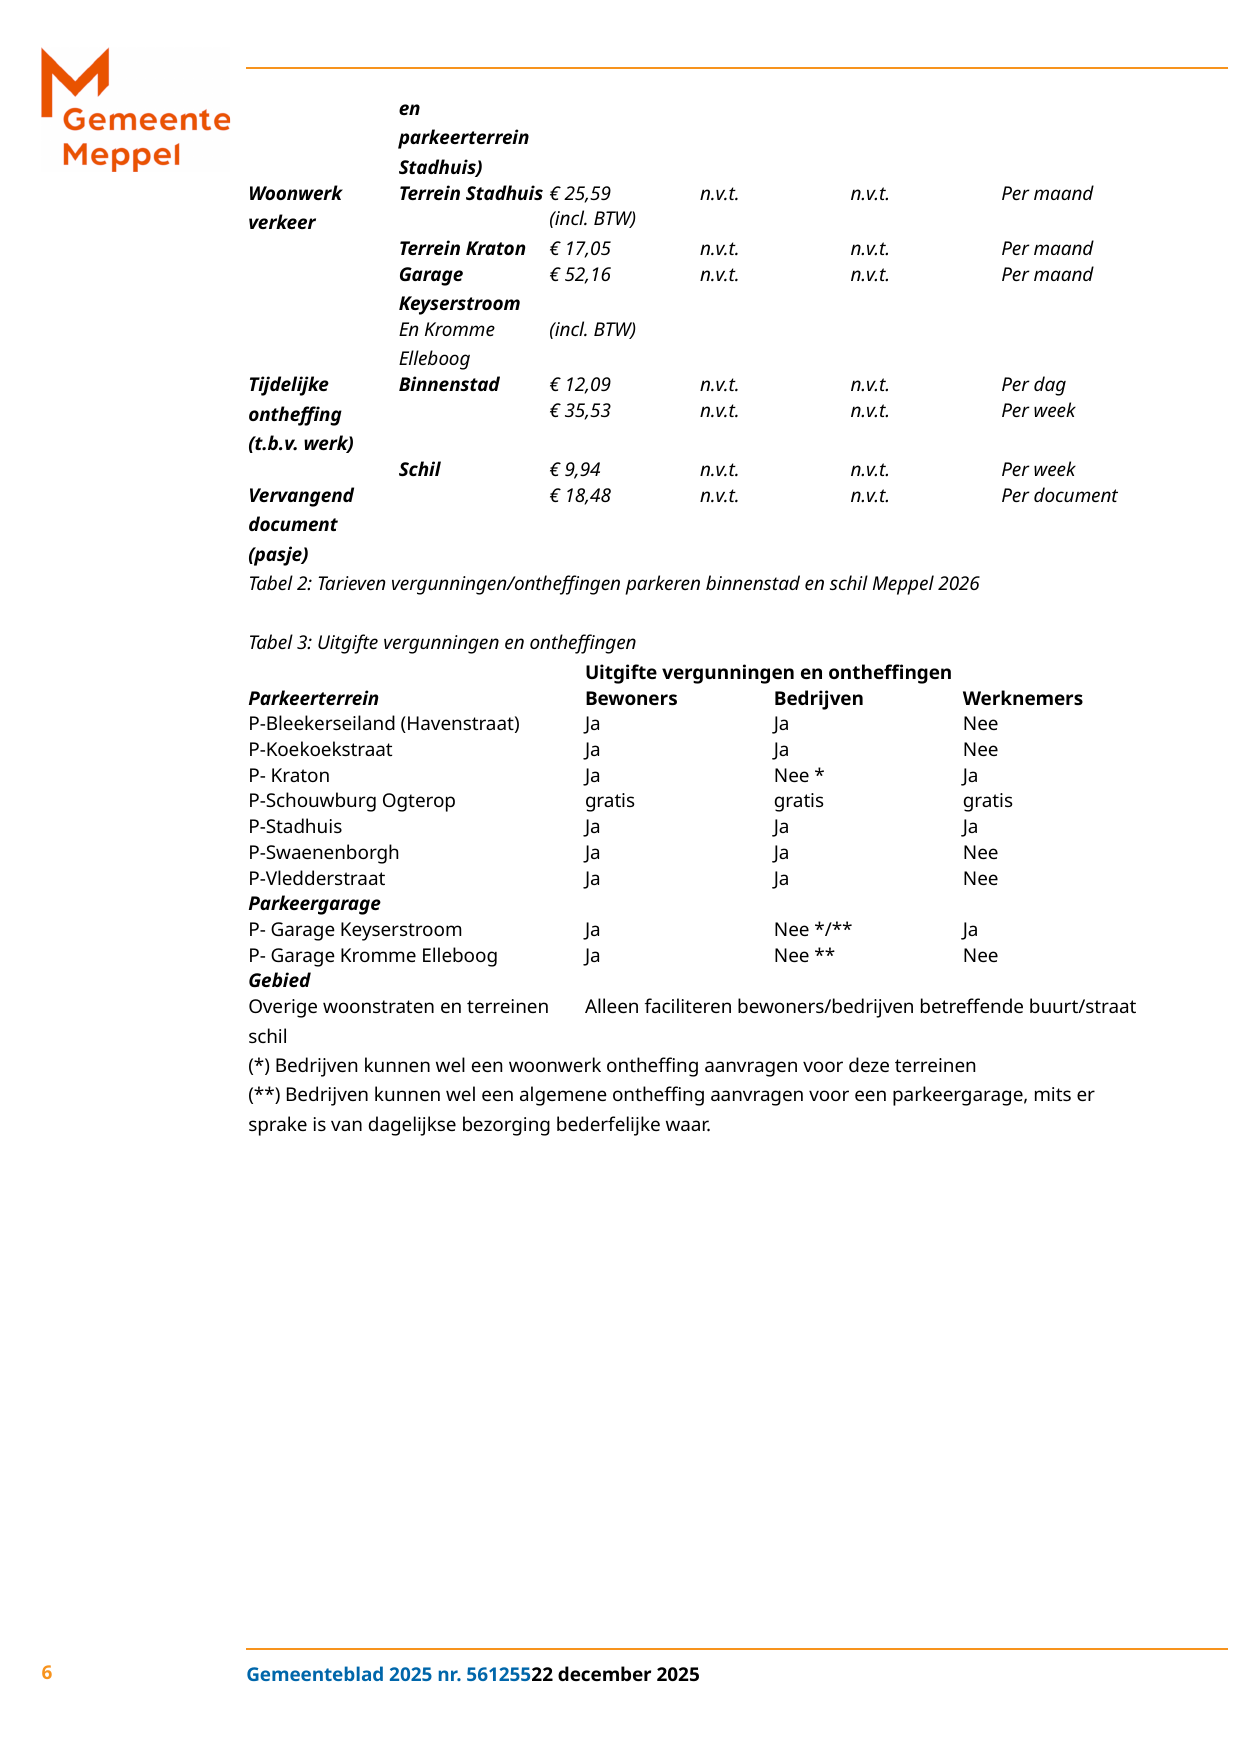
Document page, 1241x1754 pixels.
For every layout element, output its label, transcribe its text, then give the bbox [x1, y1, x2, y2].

table_cell Nee [963, 865, 1152, 891]
table_cell Bedrijven [774, 685, 963, 710]
table_cell Vervangend document (pasje) [248, 482, 398, 567]
table_cell Nee [963, 710, 1152, 736]
table_cell Woonwerk verkeer [248, 180, 398, 235]
table_cell Ja [585, 710, 774, 736]
table_cell n.v.t. [850, 397, 1001, 456]
table_cell Ja [585, 942, 774, 968]
table_cell gratis [963, 788, 1152, 813]
table_cell € 18,48 [549, 482, 700, 567]
table_cell [248, 456, 398, 482]
table_cell Ja [585, 865, 774, 891]
table_cell n.v.t. [850, 371, 1001, 397]
table_cell Parkeergarage [248, 891, 585, 916]
table_cell Ja [585, 736, 774, 762]
table_cell Gebied [248, 968, 585, 993]
table_cell n.v.t. [700, 180, 850, 205]
table_cell Per maand [1001, 235, 1152, 261]
table_cell Bewoners [585, 685, 774, 710]
table_cell [774, 891, 963, 916]
table_cell [399, 205, 549, 235]
table_cell [585, 891, 774, 916]
table_cell Nee [963, 736, 1152, 762]
table_cell Nee * [774, 762, 963, 788]
table_cell [399, 397, 549, 456]
table_cell Terrein Stadhuis [399, 180, 549, 205]
table_header Uitgifte vergunningen en ontheffingen [585, 659, 1152, 685]
table_cell [850, 316, 1001, 371]
table_cell P-Swaenenborgh [248, 839, 585, 865]
table_cell n.v.t. [700, 397, 850, 456]
table_cell [700, 95, 850, 180]
table_cell Nee [963, 839, 1152, 865]
table_cell Werknemers [963, 685, 1152, 710]
table_cell Ja [774, 710, 963, 736]
table_cell gratis [585, 788, 774, 813]
table_cell Parkeerterrein [248, 685, 585, 710]
table_cell P-Koekoekstraat [248, 736, 585, 762]
table_cell n.v.t. [850, 261, 1001, 316]
table_cell P- Garage Kromme Elleboog [248, 942, 585, 968]
table_cell Terrein Kraton [399, 235, 549, 261]
table_cell [248, 95, 398, 180]
table_cell [585, 968, 774, 993]
text Tabel 3: Uitgifte vergunningen en ontheffingen [248, 629, 1152, 655]
table_cell [850, 95, 1001, 180]
table_cell € 17,05 [549, 235, 700, 261]
table_cell [248, 261, 398, 371]
table_cell Ja [963, 916, 1152, 942]
table_cell n.v.t. [700, 456, 850, 482]
table_cell P-Vledderstraat [248, 865, 585, 891]
picture [41, 47, 231, 172]
table_cell Ja [585, 839, 774, 865]
table_cell € 52,16 [549, 261, 700, 316]
table_cell n.v.t. [700, 482, 850, 567]
table_cell Ja [774, 865, 963, 891]
table_cell n.v.t. [850, 235, 1001, 261]
table_cell Ja [774, 736, 963, 762]
text Tabel 2: Tarieven vergunningen/ontheffingen parkeren binnenstad en schil Meppel 2026 [248, 570, 1152, 596]
text (**) Bedrijven kunnen wel een algemene ontheffing aanvragen voor een parkeergarage, mits er sprake is van dagelijkse bezorging bederfelijke waar. [248, 1082, 1152, 1137]
table_cell n.v.t. [700, 261, 850, 316]
table_cell € 9,94 [549, 456, 700, 482]
table_cell Per week [1001, 397, 1152, 456]
table_cell € 35,53 [549, 397, 700, 456]
table_cell Nee [963, 942, 1152, 968]
table_cell Per document [1001, 482, 1152, 567]
text (*) Bedrijven kunnen wel een woonwerk ontheffing aanvragen voor deze terreinen [248, 1052, 1152, 1078]
table_cell P- Garage Keyserstroom [248, 916, 585, 942]
table_cell Binnenstad [399, 371, 549, 397]
table_cell [963, 891, 1152, 916]
table_cell Alleen faciliteren bewoners/bedrijven betreffende buurt/straat [585, 994, 1152, 1049]
table_cell Per week [1001, 456, 1152, 482]
table_cell [549, 95, 700, 180]
table_cell P-Stadhuis [248, 813, 585, 839]
table_cell [1001, 205, 1152, 235]
table_cell [850, 205, 1001, 235]
table_cell [1001, 95, 1152, 180]
table_cell Ja [963, 813, 1152, 839]
table_cell n.v.t. [850, 482, 1001, 567]
table_cell n.v.t. [700, 235, 850, 261]
table_cell Per maand [1001, 180, 1152, 205]
table_cell En Kromme Elleboog [399, 316, 549, 371]
table_cell [700, 205, 850, 235]
table_cell Nee */** [774, 916, 963, 942]
table_cell Ja [585, 762, 774, 788]
table_cell Ja [774, 813, 963, 839]
table_cell € 25,59 [549, 180, 700, 205]
table_cell Ja [774, 839, 963, 865]
table_cell [1001, 316, 1152, 371]
table_cell Ja [585, 813, 774, 839]
table_cell Per dag [1001, 371, 1152, 397]
table_cell [700, 316, 850, 371]
table_cell P-Schouwburg Ogterop [248, 788, 585, 813]
table_cell Schil [399, 456, 549, 482]
table_cell Overige woonstraten en terreinen schil [248, 994, 585, 1049]
table_cell Per maand [1001, 261, 1152, 316]
table_cell Garage Keyserstroom [399, 261, 549, 316]
table_cell [399, 482, 549, 567]
table_cell gratis [774, 788, 963, 813]
table_cell (incl. BTW) [549, 316, 700, 371]
table_cell en parkeerterrein Stadhuis) [399, 95, 549, 180]
table_cell [963, 968, 1152, 993]
table_cell [774, 968, 963, 993]
table_cell Ja [963, 762, 1152, 788]
table_cell € 12,09 [549, 371, 700, 397]
table_cell n.v.t. [850, 456, 1001, 482]
table_cell P- Kraton [248, 762, 585, 788]
table_header [248, 659, 585, 685]
table_cell n.v.t. [850, 180, 1001, 205]
table_cell Nee ** [774, 942, 963, 968]
table_cell P-Bleekerseiland (Havenstraat) [248, 710, 585, 736]
table_cell [248, 235, 398, 261]
table_cell Tijdelijke ontheffing (t.b.v. werk) [248, 371, 398, 456]
table_cell n.v.t. [700, 371, 850, 397]
table_cell Ja [585, 916, 774, 942]
table_cell (incl. BTW) [549, 205, 700, 235]
